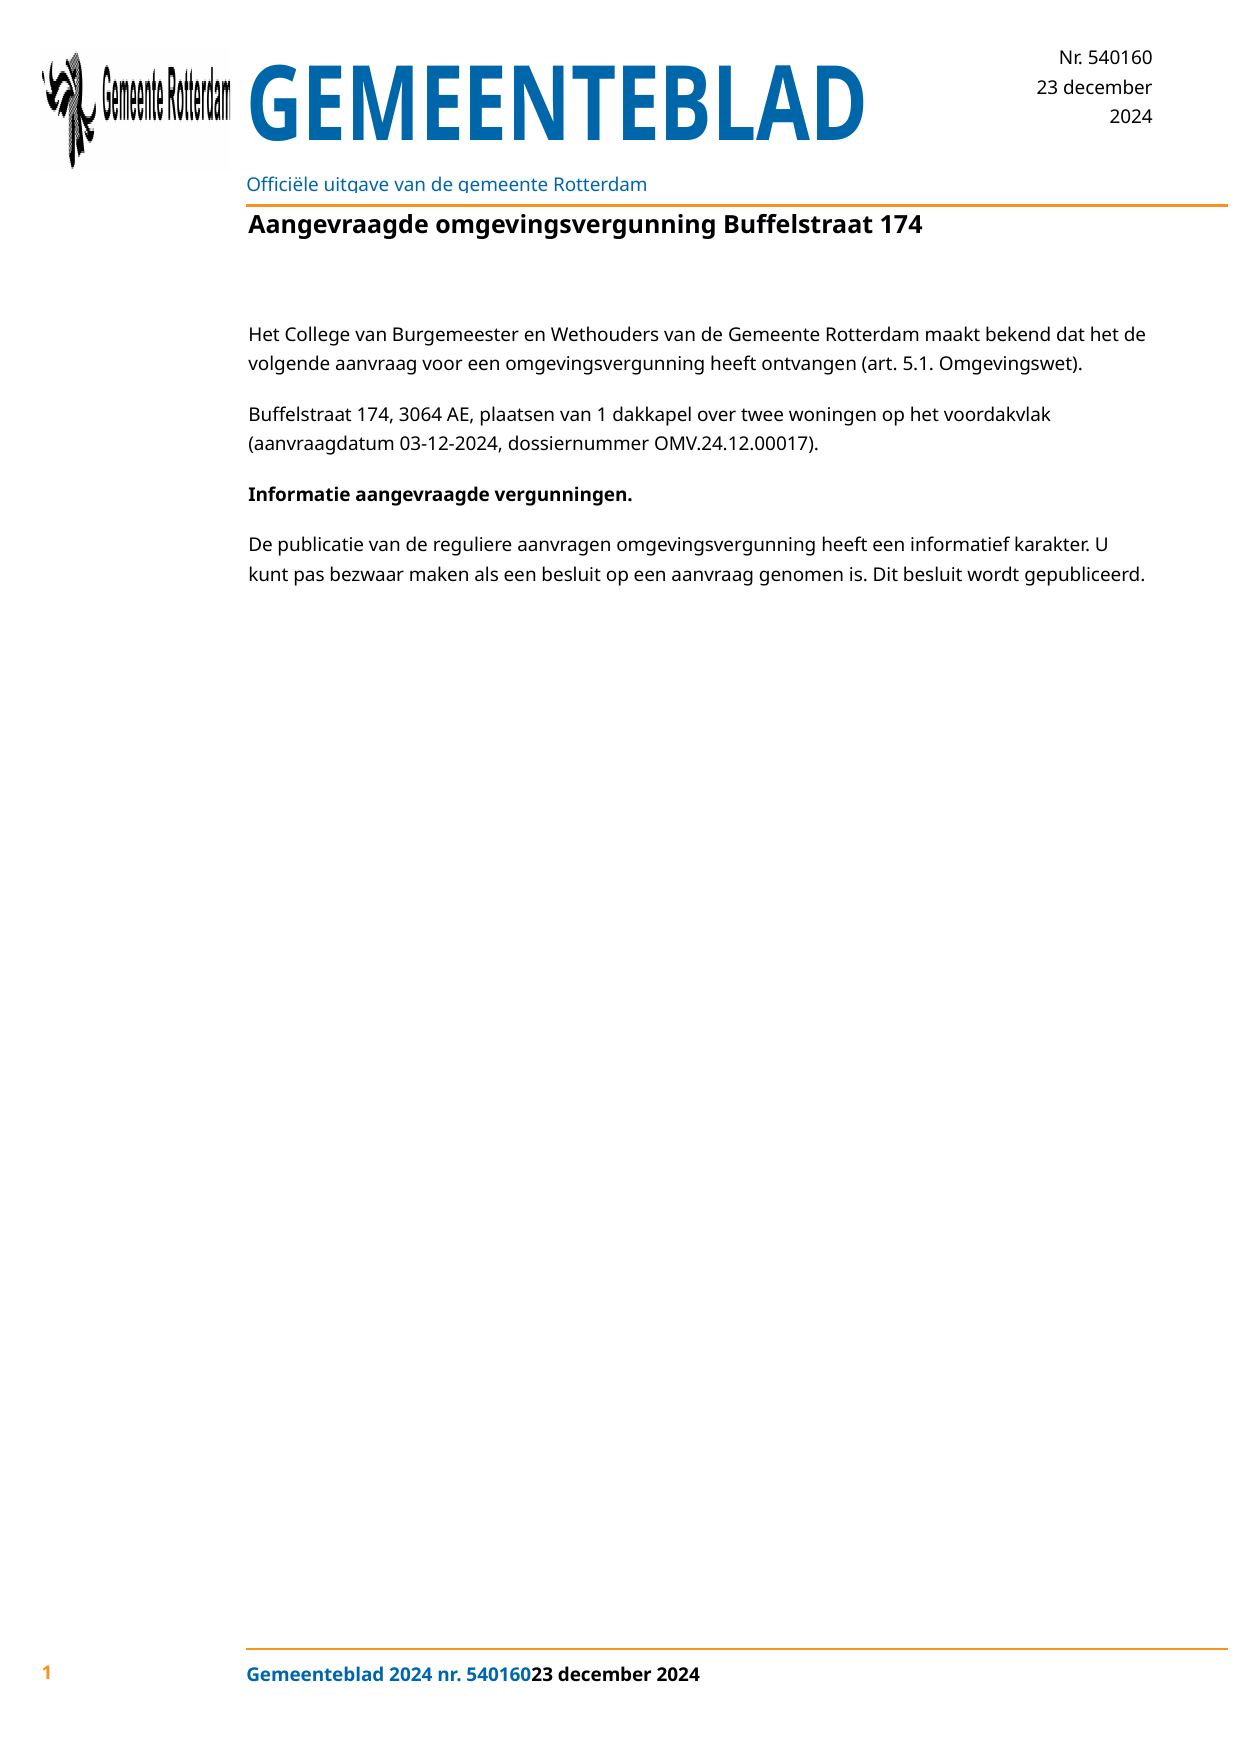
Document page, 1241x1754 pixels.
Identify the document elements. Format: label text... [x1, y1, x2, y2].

text Het College van Burgemeester en Wethouders van de Gemeente Rotterdam maakt bekend dat het de volgende aanvraag voor een omgevingsvergunning heeft ontvangen (art. 5.1. Omgevingswet). [248, 321, 1152, 376]
text De publicatie van de reguliere aanvragen omgevingsvergunning heeft een informatief karakter. U kunt pas bezwaar maken als een besluit op een aanvraag genomen is. Dit besluit wordt gepubliceerd. [248, 531, 1152, 586]
picture [41, 47, 231, 172]
text Aangevraagde omgevingsvergunning Buffelstraat 174 [248, 207, 1152, 241]
text Informatie aangevraagde vergunningen. [248, 481, 1152, 506]
text Buffelstraat 174, 3064 AE, plaatsen van 1 dakkapel over twee woningen op het voordakvlak (aanvraagdatum 03-12-2024, dossiernummer OMV.24.12.00017). [248, 401, 1152, 456]
